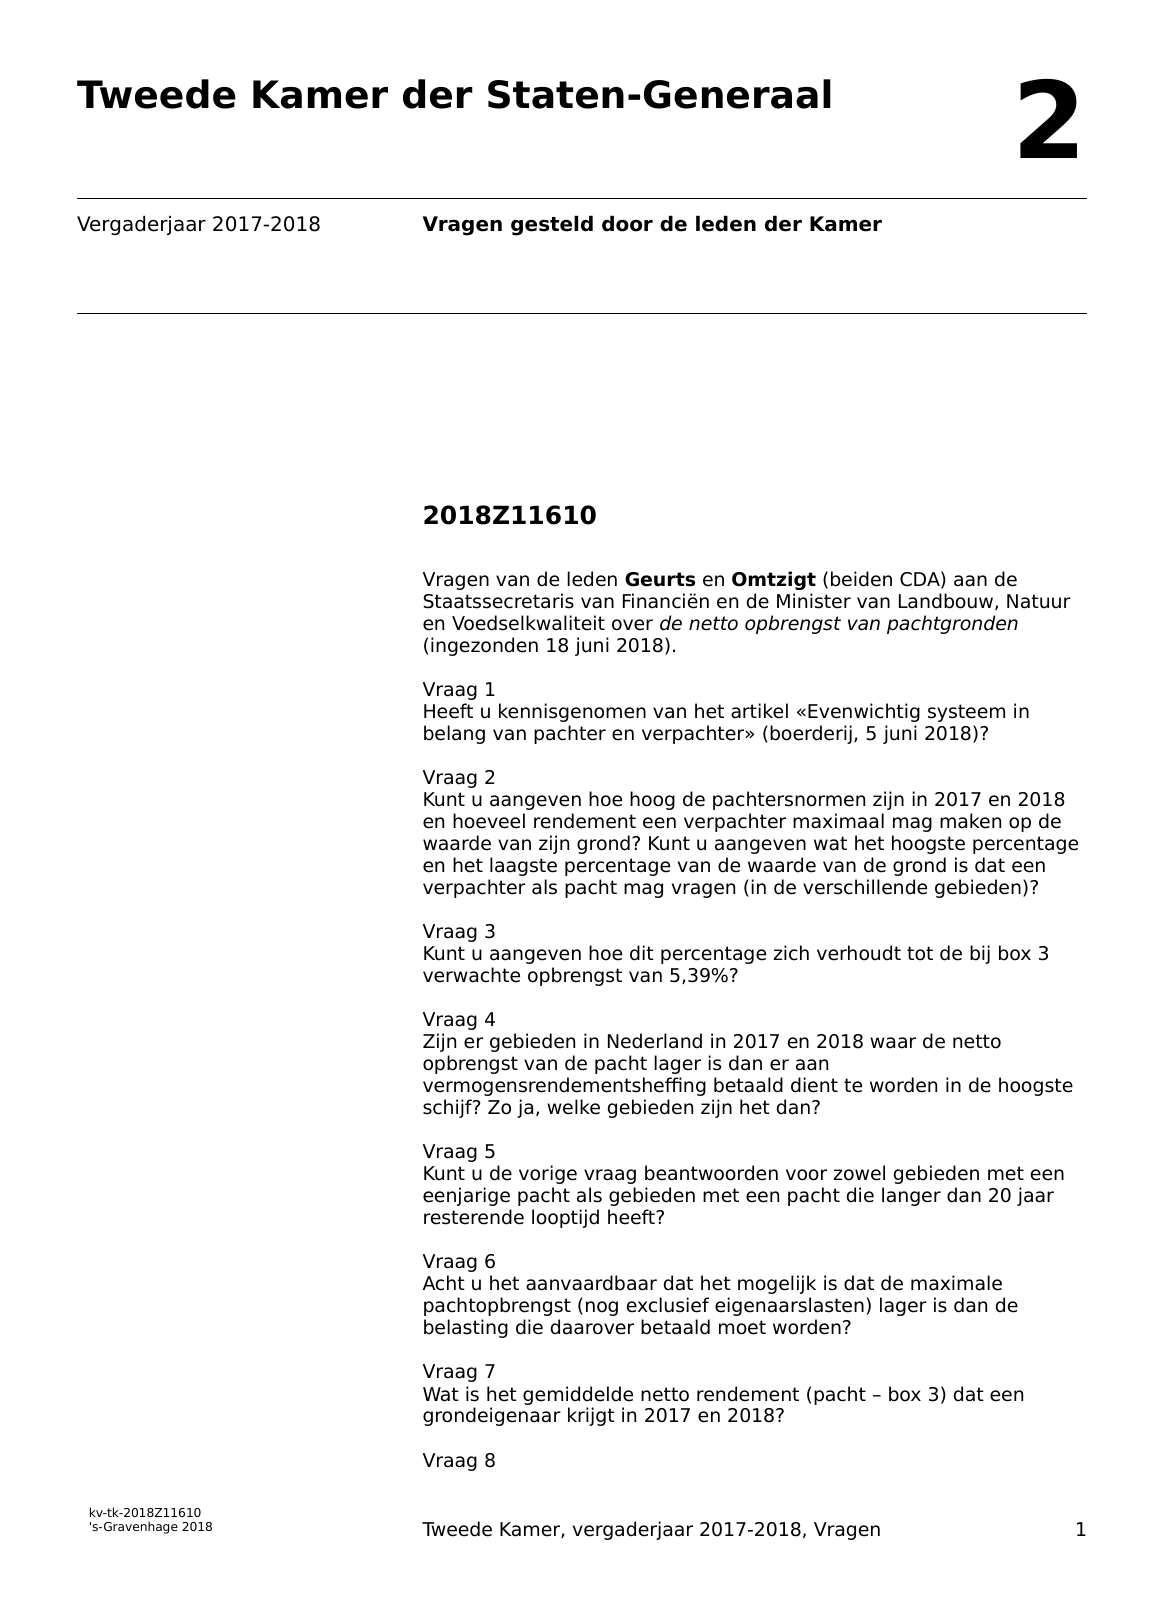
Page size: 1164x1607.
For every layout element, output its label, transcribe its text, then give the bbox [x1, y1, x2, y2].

text Kunt u de vorige vraag beantwoorden voor zowel gebieden met een eenjarige pacht als gebieden met een pacht die langer dan 20 jaar resterende looptijd heeft? [422, 1163, 1087, 1229]
text kv-tk-2018Z11610 [88, 1506, 323, 1520]
text Kunt u aangeven hoe hoog de pachtersnormen zijn in 2017 en 2018 en hoeveel rendement een verpachter maximaal mag maken op de waarde van zijn grond? Kunt u aangeven wat het hoogste percentage en het laagste percentage van de waarde van de grond is dat een verpachter als pacht mag vragen (in de verschillende gebieden)? [422, 789, 1087, 899]
text Vraag 5 [422, 1141, 1087, 1163]
table_cell Vergaderjaar 2017-2018 [77, 199, 422, 313]
text Vraag 3 [422, 921, 1087, 943]
text Zijn er gebieden in Nederland in 2017 en 2018 waar de netto opbrengst van de pacht lager is dan er aan vermogensrendementsheffing betaald dient te worden in de hoogste schijf? Zo ja, welke gebieden zijn het dan? [422, 1031, 1087, 1119]
text Vraag 1 [422, 679, 1087, 701]
table_header 2 [886, 59, 1087, 198]
text Vragen van de leden Geurts en Omtzigt (beiden CDA) aan de Staatssecretaris van Financiën en de Minister van Landbouw, Natuur en Voedselkwaliteit over de netto opbrengst van pachtgronden (ingezonden 18 juni 2018). [422, 569, 1087, 657]
text Vraag 8 [422, 1449, 1087, 1472]
text Vraag 7 [422, 1361, 1087, 1383]
text Heeft u kennisgenomen van het artikel «Evenwichtig systeem in belang van pachter en verpachter» (boerderij, 5 juni 2018)? [422, 701, 1087, 745]
text Acht u het aanvaardbaar dat het mogelijk is dat de maximale pachtopbrengst (nog exclusief eigenaarslasten) lager is dan de belasting die daarover betaald moet worden? [422, 1273, 1087, 1339]
table_header Tweede Kamer der Staten-Generaal [77, 59, 886, 198]
text Vraag 2 [422, 767, 1087, 789]
text 2018Z11610 [422, 501, 1087, 531]
table_cell Vragen gesteld door de leden der Kamer [422, 199, 1087, 313]
text Vraag 6 [422, 1251, 1087, 1273]
text Vraag 4 [422, 1009, 1087, 1031]
text Kunt u aangeven hoe dit percentage zich verhoudt tot de bij box 3 verwachte opbrengst van 5,39%? [422, 943, 1087, 987]
text Wat is het gemiddelde netto rendement (pacht – box 3) dat een grondeigenaar krijgt in 2017 en 2018? [422, 1383, 1087, 1427]
text 's-Gravenhage 2018 [88, 1520, 323, 1534]
